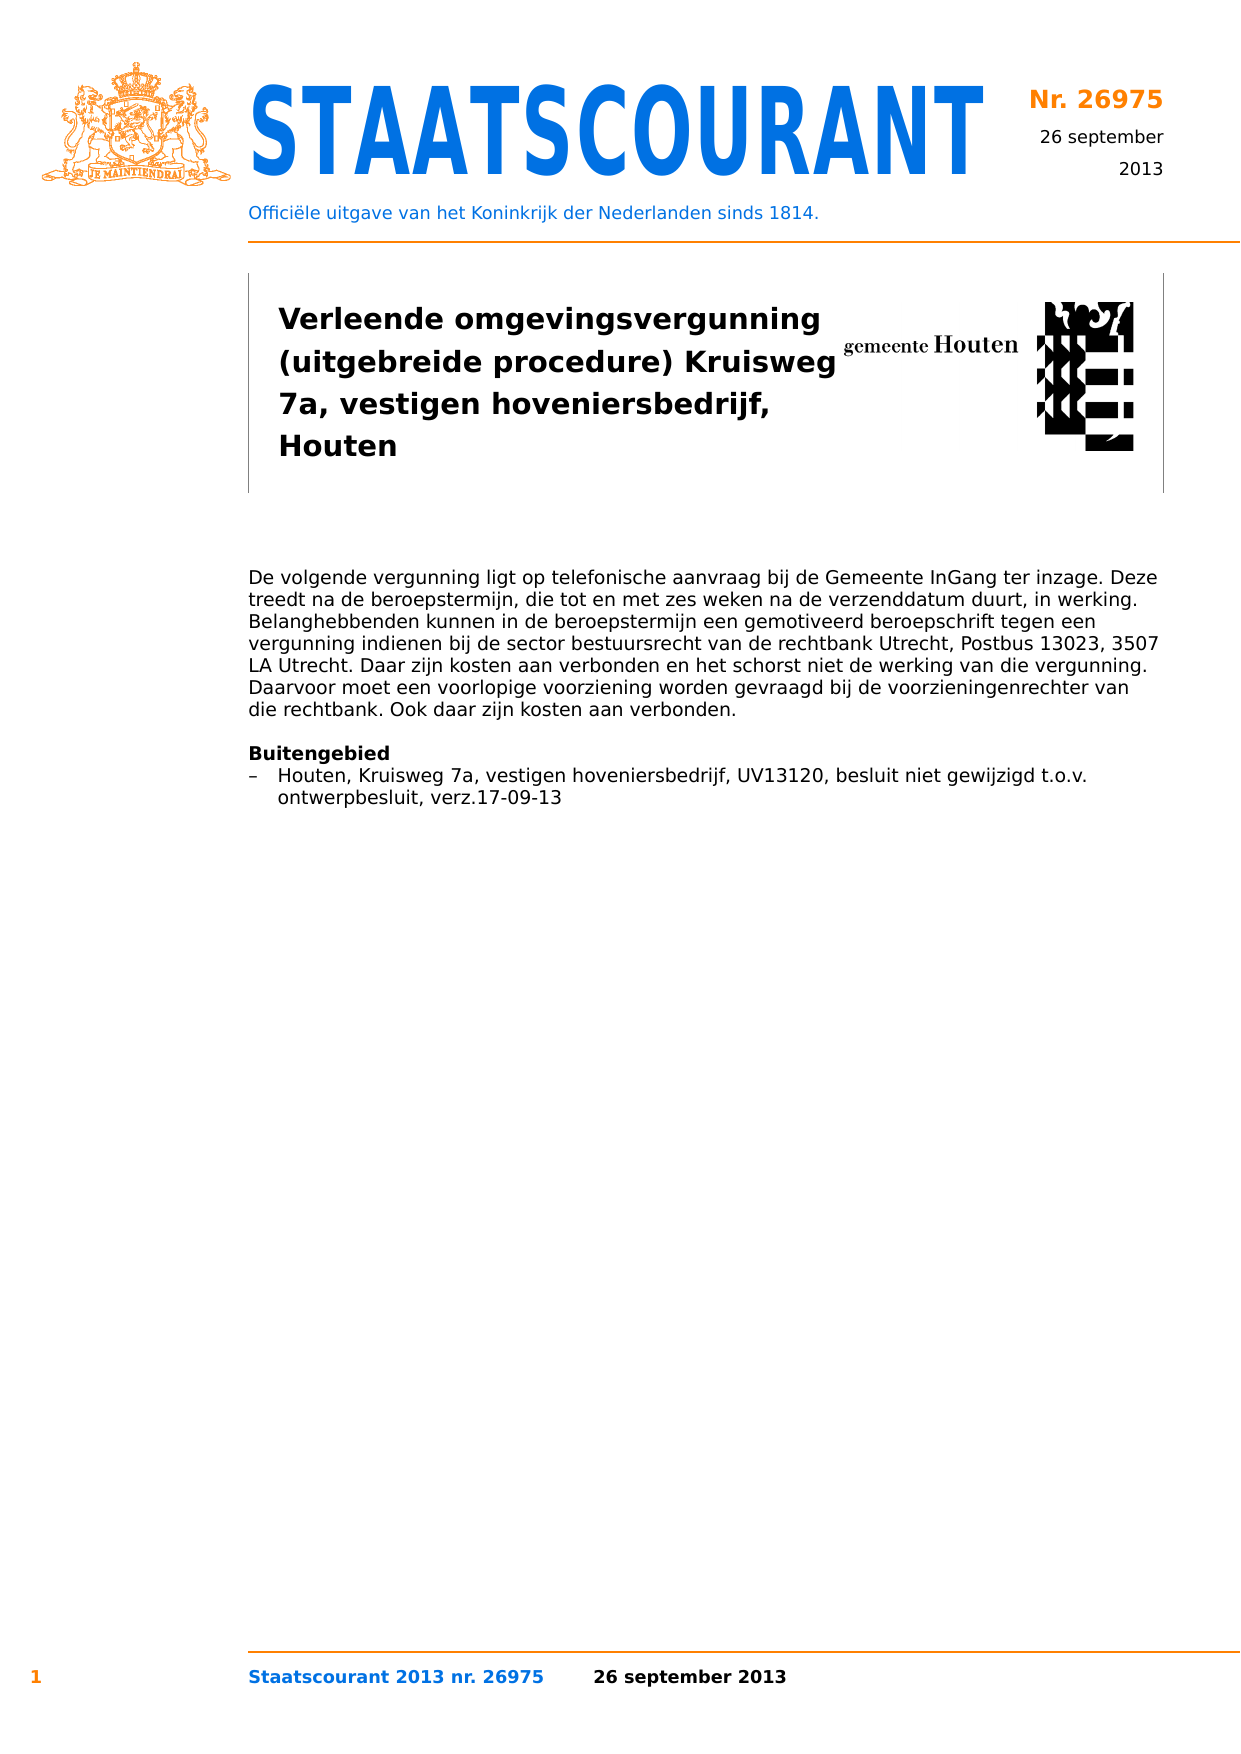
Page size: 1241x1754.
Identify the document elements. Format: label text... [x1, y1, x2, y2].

text De volgende vergunning ligt op telefonische aanvraag bij de Gemeente InGang ter inzage. Deze treedt na de beroepstermijn, die tot en met zes weken na de verzenddatum duurt, in werking. Belanghebbenden kunnen in de beroepstermijn een gemotiveerd beroepschrift tegen een vergunning indienen bij de sector bestuursrecht van de rechtbank Utrecht, Postbus 13023, 3507 LA Utrecht. Daar zijn kosten aan verbonden en het schorst niet de werking van die vergunning. Daarvoor moet een voorlopige voorziening worden gevraagd bij de voorzieningenrechter van die rechtbank. Ook daar zijn kosten aan verbonden. [248, 567, 1163, 721]
table_cell Officiële uitgave van het Koninkrijk der Nederlanden sinds 1814. [248, 203, 1240, 241]
picture [844, 302, 1134, 451]
table_header [25, 62, 248, 241]
table_cell 26 september [998, 121, 1240, 153]
text Buitengebied [248, 743, 1163, 765]
subtitle Verleende omgevingsvergunning (uitgebreide procedure) Kruisweg 7a, vestigen hoveniersbedrijf, Houten [249, 273, 1163, 493]
picture [41, 62, 231, 186]
table_cell 2013 [998, 153, 1240, 203]
text – Houten, Kruisweg 7a, vestigen hoveniersbedrijf, UV13120, besluit niet gewijzigd t.o.v. ontwerpbesluit, verz.17-09-13 [248, 765, 1163, 809]
table_header STAATSCOURANT [248, 62, 998, 203]
table_header Nr. 26975 [998, 62, 1240, 121]
